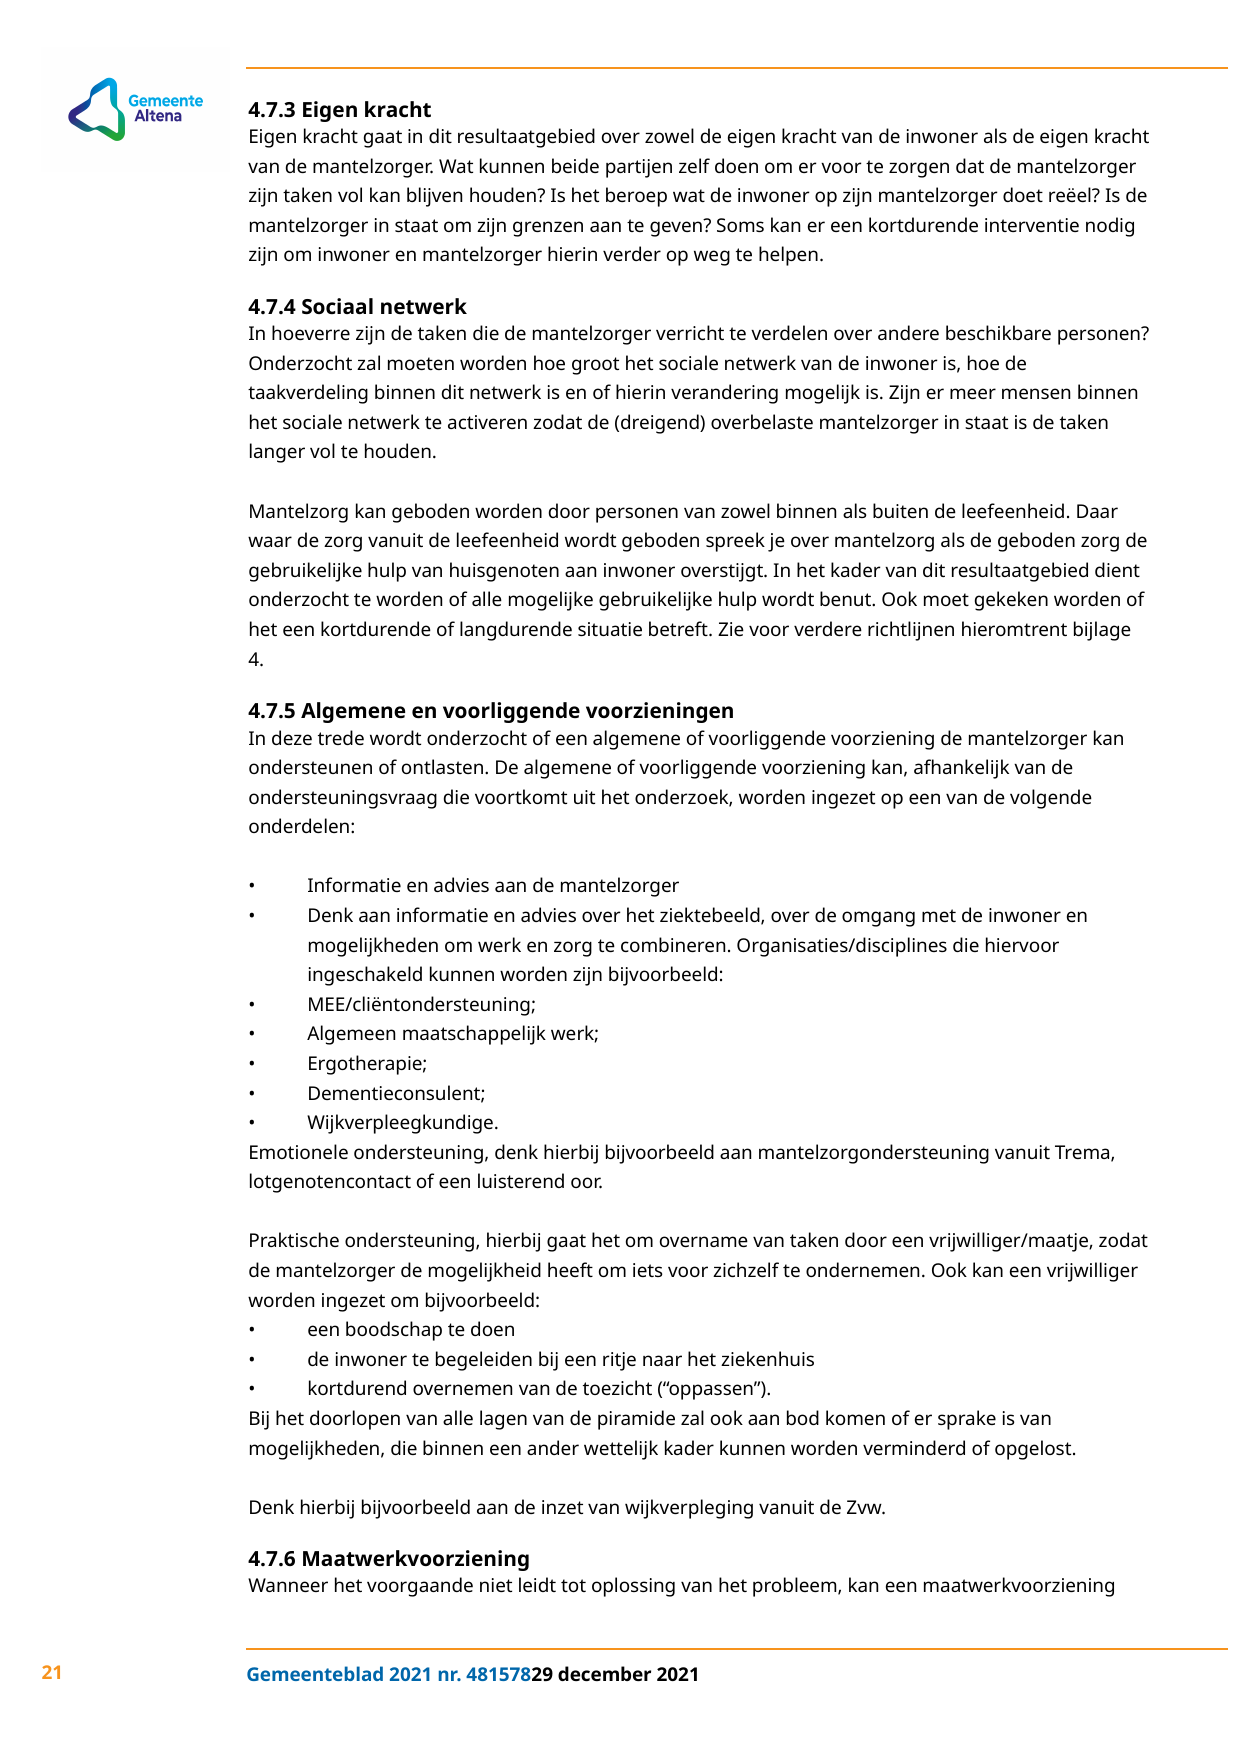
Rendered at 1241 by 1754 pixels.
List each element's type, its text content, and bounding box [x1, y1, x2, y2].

text Mantelzorg kan geboden worden door personen van zowel binnen als buiten de leefeenheid. Daar waar de zorg vanuit de leefeenheid wordt geboden spreek je over mantelzorg als de geboden zorg de gebruikelijke hulp van huisgenoten aan inwoner overstijgt. In het kader van dit resultaatgebied dient onderzocht te worden of alle mogelijke gebruikelijke hulp wordt benut. Ook moet gekeken worden of het een kortdurende of langdurende situatie betreft. Zie voor verdere richtlijnen hieromtrent bijlage 4. [248, 498, 1152, 672]
list een boodschap te doen [248, 1316, 1152, 1342]
text Denk hierbij bijvoorbeeld aan de inzet van wijkverpleging vanuit de Zvw. [248, 1494, 1152, 1519]
text 4.7.5 Algemene en voorliggende voorzieningen [248, 696, 1152, 725]
text 4.7.4 Sociaal netwerk [248, 292, 1152, 320]
list de inwoner te begeleiden bij een ritje naar het ziekenhuis [248, 1346, 1152, 1372]
text Wanneer het voorgaande niet leidt tot oplossing van het probleem, kan een maatwerkvoorziening [248, 1573, 1152, 1598]
text In hoeverre zijn de taken die de mantelzorger verricht te verdelen over andere beschikbare personen? Onderzocht zal moeten worden hoe groot het sociale netwerk van de inwoner is, hoe de taakverdeling binnen dit netwerk is en of hierin verandering mogelijk is. Zijn er meer mensen binnen het sociale netwerk te activeren zodat de (dreigend) overbelaste mantelzorger in staat is de taken langer vol te houden. [248, 320, 1152, 464]
text Praktische ondersteuning, hierbij gaat het om overname van taken door een vrijwilliger/maatje, zodat de mantelzorger de mogelijkheid heeft om iets voor zichzelf te ondernemen. Ook kan een vrijwilliger worden ingezet om bijvoorbeeld: [248, 1228, 1152, 1312]
list Dementieconsulent; [248, 1080, 1152, 1105]
text In deze trede wordt onderzocht of een algemene of voorliggende voorziening de mantelzorger kan ondersteunen of ontlasten. De algemene of voorliggende voorziening kan, afhankelijk van de ondersteuningsvraag die voortkomt uit het onderzoek, worden ingezet op een van de volgende onderdelen: [248, 725, 1152, 839]
text Bij het doorlopen van alle lagen van de piramide zal ook aan bod komen of er sprake is van mogelijkheden, die binnen een ander wettelijk kader kunnen worden verminderd of opgelost. [248, 1405, 1152, 1460]
picture [41, 47, 231, 172]
text Emotionele ondersteuning, denk hierbij bijvoorbeeld aan mantelzorgondersteuning vanuit Trema, lotgenotencontact of een luisterend oor. [248, 1139, 1152, 1194]
text Eigen kracht gaat in dit resultaatgebied over zowel de eigen kracht van de inwoner als de eigen kracht van de mantelzorger. Wat kunnen beide partijen zelf doen om er voor te zorgen dat de mantelzorger zijn taken vol kan blijven houden? Is het beroep wat de inwoner op zijn mantelzorger doet reëel? Is de mantelzorger in staat om zijn grenzen aan te geven? Soms kan er een kortdurende interventie nodig zijn om inwoner en mantelzorger hierin verder op weg te helpen. [248, 123, 1152, 267]
list Denk aan informatie en advies over het ziektebeeld, over de omgang met de inwoner en mogelijkheden om werk en zorg te combineren. Organisaties/disciplines die hiervoor ingeschakeld kunnen worden zijn bijvoorbeeld: [248, 902, 1152, 987]
text 4.7.3 Eigen kracht [248, 95, 1152, 123]
list Algemeen maatschappelijk werk; [248, 1021, 1152, 1046]
list Wijkverpleegkundige. [248, 1109, 1152, 1135]
list Ergotherapie; [248, 1050, 1152, 1076]
list MEE/cliëntondersteuning; [248, 991, 1152, 1017]
text 4.7.6 Maatwerkvoorziening [248, 1544, 1152, 1573]
list Informatie en advies aan de mantelzorger [248, 873, 1152, 898]
list kortdurend overnemen van de toezicht (“oppassen”). [248, 1376, 1152, 1401]
